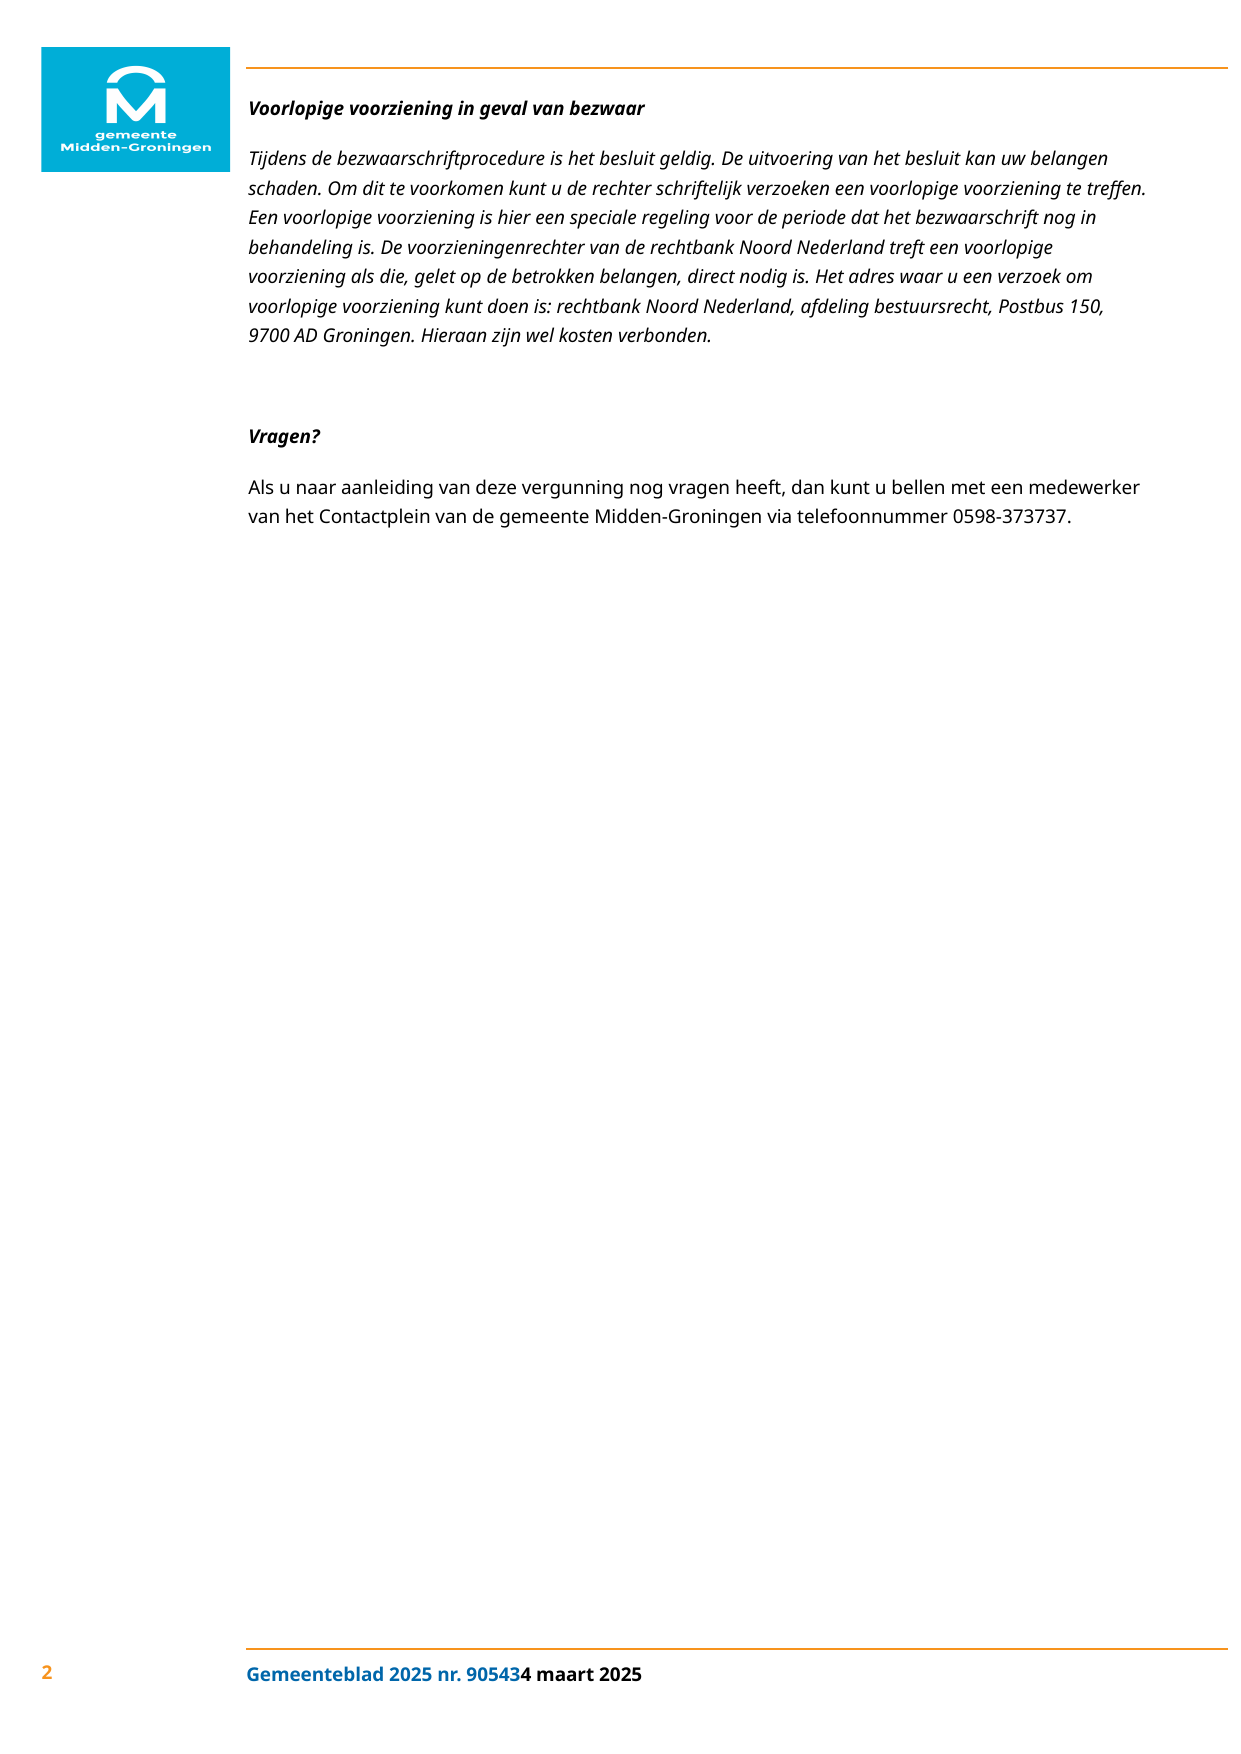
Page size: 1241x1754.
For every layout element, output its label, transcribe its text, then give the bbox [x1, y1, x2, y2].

picture [107, 89, 165, 122]
text Vragen? [248, 423, 1152, 449]
text Voorlopige voorziening in geval van bezwaar [248, 95, 1152, 121]
picture [184, 146, 190, 153]
text Tijdens de bezwaarschriftprocedure is het besluit geldig. De uitvoering van het besluit kan uw belangen schaden. Om dit te voorkomen kunt u de rechter schriftelijk verzoeken een voorlopige voorziening te treffen. Een voorlopige voorziening is hier een speciale regeling voor de periode dat het bezwaarschrift nog in behandeling is. De voorzieningenrechter van de rechtbank Noord Nederland treft een voorlopige voorziening als die, gelet op de betrokken belangen, direct nodig is. Het adres waar u een verzoek om voorlopige voorziening kunt doen is: rechtbank Noord Nederland, afdeling bestuursrecht, Postbus 150, 9700 AD Groningen. Hieraan zijn wel kosten verbonden. [248, 145, 1152, 348]
text Als u naar aanleiding van deze vergunning nog vragen heeft, dan kunt u bellen met een medewerker van het Contactplein van de gemeente Midden-Groningen via telefoonnummer 0598-373737. [248, 474, 1152, 529]
picture [108, 66, 164, 82]
